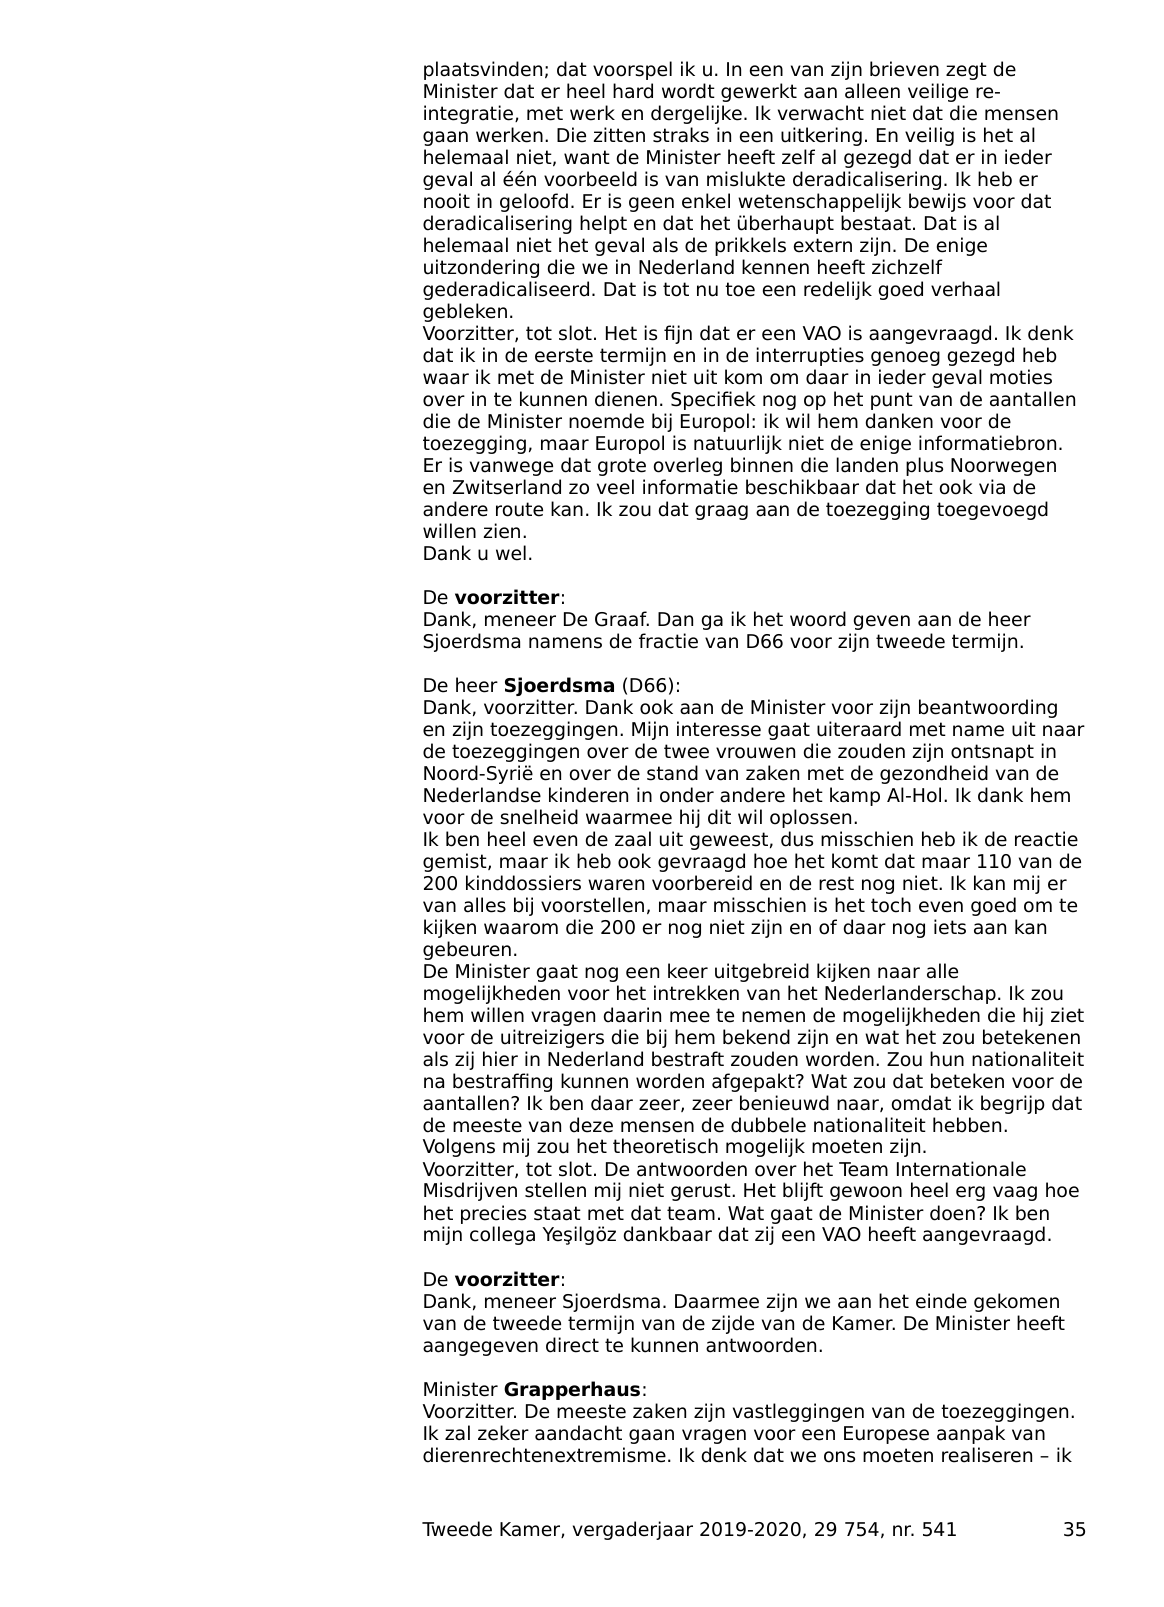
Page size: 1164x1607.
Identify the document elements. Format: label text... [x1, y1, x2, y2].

text De Minister gaat nog een keer uitgebreid kijken naar alle mogelijkheden voor het intrekken van het Nederlanderschap. Ik zou hem willen vragen daarin mee te nemen de mogelijkheden die hij ziet voor de uitreizigers die bij hem bekend zijn en wat het zou betekenen als zij hier in Nederland bestraft zouden worden. Zou hun nationaliteit na bestraffing kunnen worden afgepakt? Wat zou dat beteken voor de aantallen? Ik ben daar zeer, zeer benieuwd naar, omdat ik begrijp dat de meeste van deze mensen de dubbele nationaliteit hebben. Volgens mij zou het theoretisch mogelijk moeten zijn. [422, 961, 1087, 1158]
text Dank, meneer Sjoerdsma. Daarmee zijn we aan het einde gekomen van de tweede termijn van de zijde van de Kamer. De Minister heeft aangegeven direct te kunnen antwoorden. [422, 1291, 1087, 1356]
text Dank u wel. [422, 543, 1087, 564]
text Voorzitter, tot slot. De antwoorden over het Team Internationale Misdrijven stellen mij niet gerust. Het blijft gewoon heel erg vaag hoe het precies staat met dat team. Wat gaat de Minister doen? Ik ben mijn collega Yeşilgöz dankbaar dat zij een VAO heeft aangevraagd. [422, 1158, 1087, 1246]
text plaatsvinden; dat voorspel ik u. In een van zijn brieven zegt de Minister dat er heel hard wordt gewerkt aan alleen veilige re-integratie, met werk en dergelijke. Ik verwacht niet dat die mensen gaan werken. Die zitten straks in een uitkering. En veilig is het al helemaal niet, want de Minister heeft zelf al gezegd dat er in ieder geval al één voorbeeld is van mislukte deradicalisering. Ik heb er nooit in geloofd. Er is geen enkel wetenschappelijk bewijs voor dat deradicalisering helpt en dat het überhaupt bestaat. Dat is al helemaal niet het geval als de prikkels extern zijn. De enige uitzondering die we in Nederland kennen heeft zichzelf gederadicaliseerd. Dat is tot nu toe een redelijk goed verhaal gebleken. [422, 59, 1087, 323]
text Voorzitter. De meeste zaken zijn vastleggingen van de toezeggingen. Ik zal zeker aandacht gaan vragen voor een Europese aanpak van dierenrechtenextremisme. Ik denk dat we ons moeten realiseren – ik [422, 1401, 1087, 1467]
text Minister Grapperhaus: [422, 1379, 1087, 1401]
text Dank, voorzitter. Dank ook aan de Minister voor zijn beantwoording en zijn toezeggingen. Mijn interesse gaat uiteraard met name uit naar de toezeggingen over de twee vrouwen die zouden zijn ontsnapt in Noord-Syrië en over de stand van zaken met de gezondheid van de Nederlandse kinderen in onder andere het kamp Al-Hol. Ik dank hem voor de snelheid waarmee hij dit wil oplossen. [422, 697, 1087, 829]
text De voorzitter: [422, 1268, 1087, 1291]
text De heer Sjoerdsma (D66): [422, 675, 1087, 697]
text Voorzitter, tot slot. Het is fijn dat er een VAO is aangevraagd. Ik denk dat ik in de eerste termijn en in de interrupties genoeg gezegd heb waar ik met de Minister niet uit kom om daar in ieder geval moties over in te kunnen dienen. Specifiek nog op het punt van de aantallen die de Minister noemde bij Europol: ik wil hem danken voor de toezegging, maar Europol is natuurlijk niet de enige informatiebron. Er is vanwege dat grote overleg binnen die landen plus Noorwegen en Zwitserland zo veel informatie beschikbaar dat het ook via de andere route kan. Ik zou dat graag aan de toezegging toegevoegd willen zien. [422, 323, 1087, 543]
text Ik ben heel even de zaal uit geweest, dus misschien heb ik de reactie gemist, maar ik heb ook gevraagd hoe het komt dat maar 110 van de 200 kinddossiers waren voorbereid en de rest nog niet. Ik kan mij er van alles bij voorstellen, maar misschien is het toch even goed om te kijken waarom die 200 er nog niet zijn en of daar nog iets aan kan gebeuren. [422, 829, 1087, 961]
text De voorzitter: [422, 587, 1087, 609]
text Dank, meneer De Graaf. Dan ga ik het woord geven aan de heer Sjoerdsma namens de fractie van D66 voor zijn tweede termijn. [422, 609, 1087, 653]
